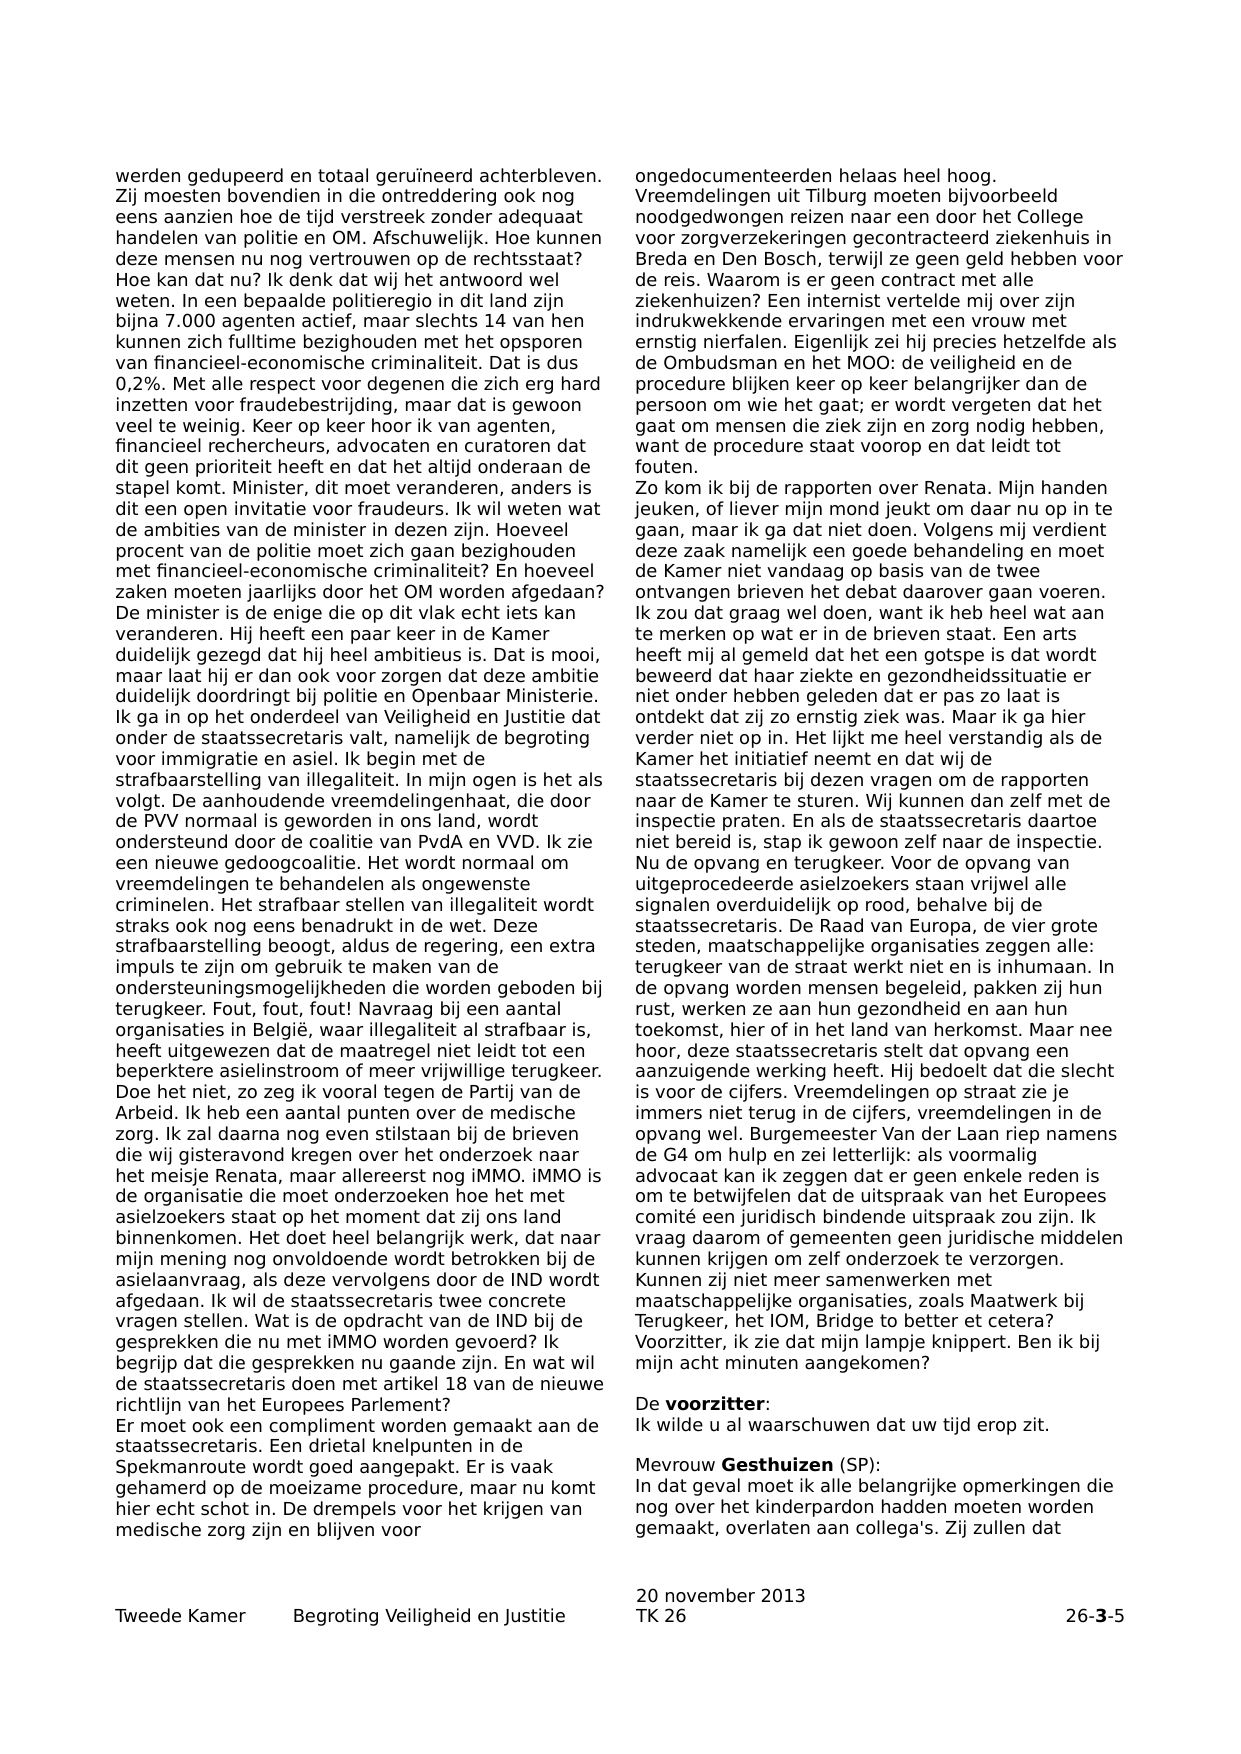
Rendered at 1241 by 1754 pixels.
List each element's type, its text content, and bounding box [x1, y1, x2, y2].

text De voorzitter: [635, 1394, 1125, 1414]
text werden gedupeerd en totaal geruïneerd achterbleven. Zij moesten bovendien in die ontreddering ook nog eens aanzien hoe de tijd verstreek zonder adequaat handelen van politie en OM. Afschuwelijk. Hoe kunnen deze mensen nu nog vertrouwen op de rechtsstaat? [115, 165, 605, 269]
text Ik ga in op het onderdeel van Veiligheid en Justitie dat onder de staatssecretaris valt, namelijk de begroting voor immigratie en asiel. Ik begin met de strafbaarstelling van illegaliteit. In mijn ogen is het als volgt. De aanhoudende vreemdelingenhaat, die door de PVV normaal is geworden in ons land, wordt ondersteund door de coalitie van PvdA en VVD. Ik zie een nieuwe gedoogcoalitie. Het wordt normaal om vreemdelingen te behandelen als ongewenste criminelen. Het strafbaar stellen van illegaliteit wordt straks ook nog eens benadrukt in de wet. Deze strafbaarstelling beoogt, aldus de regering, een extra impuls te zijn om gebruik te maken van de ondersteuningsmogelijkheden die worden geboden bij terugkeer. Fout, fout, fout! Navraag bij een aantal organisaties in België, waar illegaliteit al strafbaar is, heeft uitgewezen dat de maatregel niet leidt tot een beperktere asielinstroom of meer vrijwillige terugkeer. Doe het niet, zo zeg ik vooral tegen de Partij van de Arbeid. Ik heb een aantal punten over de medische zorg. Ik zal daarna nog even stilstaan bij de brieven die wij gisteravond kregen over het onderzoek naar het meisje Renata, maar allereerst nog iMMO. iMMO is de organisatie die moet onderzoeken hoe het met asielzoekers staat op het moment dat zij ons land binnenkomen. Het doet heel belangrijk werk, dat naar mijn mening nog onvoldoende wordt betrokken bij de asielaanvraag, als deze vervolgens door de IND wordt afgedaan. Ik wil de staatssecretaris twee concrete vragen stellen. Wat is de opdracht van de IND bij de gesprekken die nu met iMMO worden gevoerd? Ik begrijp dat die gesprekken nu gaande zijn. En wat wil de staatssecretaris doen met artikel 18 van de nieuwe richtlijn van het Europees Parlement? [115, 707, 605, 1415]
text Er moet ook een compliment worden gemaakt aan de staatssecretaris. Een drietal knelpunten in de Spekmanroute wordt goed aangepakt. Er is vaak gehamerd op de moeizame procedure, maar nu komt hier echt schot in. De drempels voor het krijgen van medische zorg zijn en blijven voor [115, 1415, 605, 1540]
text In dat geval moet ik alle belangrijke opmerkingen die nog over het kinderpardon hadden moeten worden gemaakt, overlaten aan collega's. Zij zullen dat [635, 1476, 1125, 1538]
text Nu de opvang en terugkeer. Voor de opvang van uitgeprocedeerde asielzoekers staan vrijwel alle signalen overduidelijk op rood, behalve bij de staatssecretaris. De Raad van Europa, de vier grote steden, maatschappelijke organisaties zeggen alle: terugkeer van de straat werkt niet en is inhumaan. In de opvang worden mensen begeleid, pakken zij hun rust, werken ze aan hun gezondheid en aan hun toekomst, hier of in het land van herkomst. Maar nee hoor, deze staatssecretaris stelt dat opvang een aanzuigende werking heeft. Hij bedoelt dat die slecht is voor de cijfers. Vreemdelingen op straat zie je immers niet terug in de cijfers, vreemdelingen in de opvang wel. Burgemeester Van der Laan riep namens de G4 om hulp en zei letterlijk: als voormalig advocaat kan ik zeggen dat er geen enkele reden is om te betwijfelen dat de uitspraak van het Europees comité een juridisch bindende uitspraak zou zijn. Ik vraag daarom of gemeenten geen juridische middelen kunnen krijgen om zelf onderzoek te verzorgen. Kunnen zij niet meer samenwerken met maatschappelijke organisaties, zoals Maatwerk bij Terugkeer, het IOM, Bridge to better et cetera? [635, 853, 1125, 1332]
text ongedocumenteerden helaas heel hoog. Vreemdelingen uit Tilburg moeten bijvoorbeeld noodgedwongen reizen naar een door het College voor zorgverzekeringen gecontracteerd ziekenhuis in Breda en Den Bosch, terwijl ze geen geld hebben voor de reis. Waarom is er geen contract met alle ziekenhuizen? Een internist vertelde mij over zijn indrukwekkende ervaringen met een vrouw met ernstig nierfalen. Eigenlijk zei hij precies hetzelfde als de Ombudsman en het MOO: de veiligheid en de procedure blijken keer op keer belangrijker dan de persoon om wie het gaat; er wordt vergeten dat het gaat om mensen die ziek zijn en zorg nodig hebben, want de procedure staat voorop en dat leidt tot fouten. [635, 165, 1125, 478]
text Ik wilde u al waarschuwen dat uw tijd erop zit. [635, 1414, 1125, 1435]
text Zo kom ik bij de rapporten over Renata. Mijn handen jeuken, of liever mijn mond jeukt om daar nu op in te gaan, maar ik ga dat niet doen. Volgens mij verdient deze zaak namelijk een goede behandeling en moet de Kamer niet vandaag op basis van de twee ontvangen brieven het debat daarover gaan voeren. Ik zou dat graag wel doen, want ik heb heel wat aan te merken op wat er in de brieven staat. Een arts heeft mij al gemeld dat het een gotspe is dat wordt beweerd dat haar ziekte en gezondheidssituatie er niet onder hebben geleden dat er pas zo laat is ontdekt dat zij zo ernstig ziek was. Maar ik ga hier verder niet op in. Het lijkt me heel verstandig als de Kamer het initiatief neemt en dat wij de staatssecretaris bij dezen vragen om de rapporten naar de Kamer te sturen. Wij kunnen dan zelf met de inspectie praten. En als de staatssecretaris daartoe niet bereid is, stap ik gewoon zelf naar de inspectie. [635, 478, 1125, 853]
text Hoe kan dat nu? Ik denk dat wij het antwoord wel weten. In een bepaalde politieregio in dit land zijn bijna 7.000 agenten actief, maar slechts 14 van hen kunnen zich fulltime bezighouden met het opsporen van financieel-economische criminaliteit. Dat is dus 0,2%. Met alle respect voor degenen die zich erg hard inzetten voor fraudebestrijding, maar dat is gewoon veel te weinig. Keer op keer hoor ik van agenten, financieel rechercheurs, advocaten en curatoren dat dit geen prioriteit heeft en dat het altijd onderaan de stapel komt. Minister, dit moet veranderen, anders is dit een open invitatie voor fraudeurs. Ik wil weten wat de ambities van de minister in dezen zijn. Hoeveel procent van de politie moet zich gaan bezighouden met financieel-economische criminaliteit? En hoeveel zaken moeten jaarlijks door het OM worden afgedaan? De minister is de enige die op dit vlak echt iets kan veranderen. Hij heeft een paar keer in de Kamer duidelijk gezegd dat hij heel ambitieus is. Dat is mooi, maar laat hij er dan ook voor zorgen dat deze ambitie duidelijk doordringt bij politie en Openbaar Ministerie. [115, 269, 605, 707]
text Voorzitter, ik zie dat mijn lampje knippert. Ben ik bij mijn acht minuten aangekomen? [635, 1332, 1125, 1374]
text Mevrouw Gesthuizen (SP): [635, 1455, 1125, 1476]
